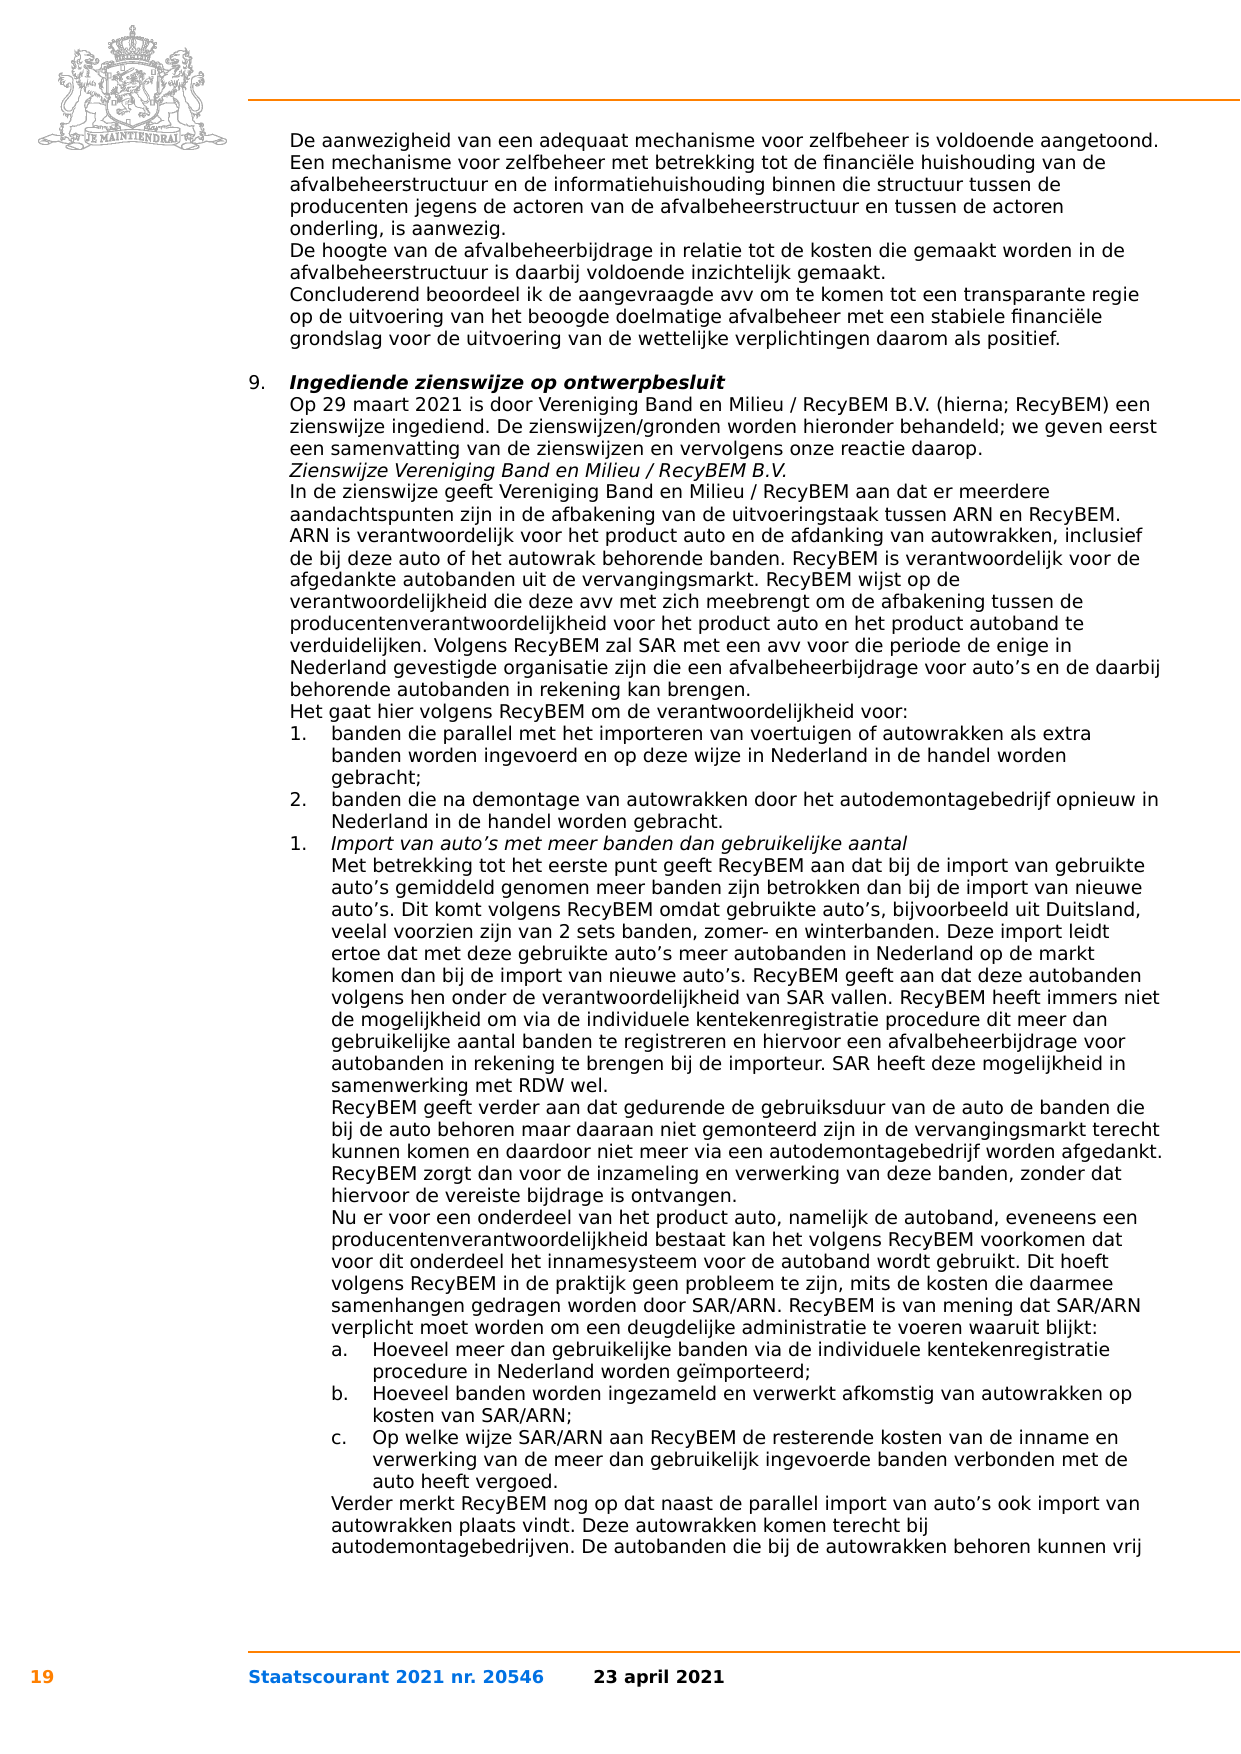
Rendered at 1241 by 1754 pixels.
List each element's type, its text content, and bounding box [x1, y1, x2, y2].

text In de zienswijze geeft Vereniging Band en Milieu / RecyBEM aan dat er meerdere aandachtspunten zijn in de afbakening van de uitvoeringstaak tussen ARN en RecyBEM. ARN is verantwoordelijk voor het product auto en de afdanking van autowrakken, inclusief de bij deze auto of het autowrak behorende banden. RecyBEM is verantwoordelijk voor de afgedankte autobanden uit de vervangingsmarkt. RecyBEM wijst op de verantwoordelijkheid die deze avv met zich meebrengt om de afbakening tussen de producentenverantwoordelijkheid voor het product auto en het product autoband te verduidelijken. Volgens RecyBEM zal SAR met een avv voor die periode de enige in Nederland gevestigde organisatie zijn die een afvalbeheerbijdrage voor auto’s en de daarbij behorende autobanden in rekening kan brengen. [289, 481, 1163, 701]
text Verder merkt RecyBEM nog op dat naast de parallel import van auto’s ook import van autowrakken plaats vindt. Deze autowrakken komen terecht bij autodemontagebedrijven. De autobanden die bij de autowrakken behoren kunnen vrij [331, 1492, 1163, 1558]
text Het gaat hier volgens RecyBEM om de verantwoordelijkheid voor: [289, 701, 1163, 723]
text Zienswijze Vereniging Band en Milieu / RecyBEM B.V. [289, 459, 1163, 481]
picture [38, 25, 227, 150]
text Op 29 maart 2021 is door Vereniging Band en Milieu / RecyBEM B.V. (hierna; RecyBEM) een zienswijze ingediend. De zienswijzen/gronden worden hieronder behandeld; we geven eerst een samenvatting van de zienswijzen en vervolgens onze reactie daarop. [289, 393, 1163, 459]
text Nu er voor een onderdeel van het product auto, namelijk de autoband, eveneens een producentenverantwoordelijkheid bestaat kan het volgens RecyBEM voorkomen dat voor dit onderdeel het innamesysteem voor de autoband wordt gebruikt. Dit hoeft volgens RecyBEM in de praktijk geen probleem te zijn, mits de kosten die daarmee samenhangen gedragen worden door SAR/ARN. RecyBEM is van mening dat SAR/ARN verplicht moet worden om een deugdelijke administratie te voeren waaruit blijkt: [331, 1207, 1163, 1339]
text RecyBEM geeft verder aan dat gedurende de gebruiksduur van de auto de banden die bij de auto behoren maar daaraan niet gemonteerd zijn in de vervangingsmarkt terecht kunnen komen en daardoor niet meer via een autodemontagebedrijf worden afgedankt. RecyBEM zorgt dan voor de inzameling en verwerking van deze banden, zonder dat hiervoor de vereiste bijdrage is ontvangen. [331, 1097, 1163, 1207]
text c. Op welke wijze SAR/ARN aan RecyBEM de resterende kosten van de inname en verwerking van de meer dan gebruikelijk ingevoerde banden verbonden met de auto heeft vergoed. [331, 1427, 1163, 1492]
text 2. banden die na demontage van autowrakken door het autodemontagebedrijf opnieuw in Nederland in de handel worden gebracht. [289, 789, 1163, 833]
text De aanwezigheid van een adequaat mechanisme voor zelfbeheer is voldoende aangetoond. Een mechanisme voor zelfbeheer met betrekking tot de financiële huishouding van de afvalbeheerstructuur en de informatiehuishouding binnen die structuur tussen de producenten jegens de actoren van de afvalbeheerstructuur en tussen de actoren onderling, is aanwezig. [289, 130, 1163, 240]
text Met betrekking tot het eerste punt geeft RecyBEM aan dat bij de import van gebruikte auto’s gemiddeld genomen meer banden zijn betrokken dan bij de import van nieuwe auto’s. Dit komt volgens RecyBEM omdat gebruikte auto’s, bijvoorbeeld uit Duitsland, veelal voorzien zijn van 2 sets banden, zomer- en winterbanden. Deze import leidt ertoe dat met deze gebruikte auto’s meer autobanden in Nederland op de markt komen dan bij de import van nieuwe auto’s. RecyBEM geeft aan dat deze autobanden volgens hen onder de verantwoordelijkheid van SAR vallen. RecyBEM heeft immers niet de mogelijkheid om via de individuele kentekenregistratie procedure dit meer dan gebruikelijke aantal banden te registreren en hiervoor een afvalbeheerbijdrage voor autobanden in rekening te brengen bij de importeur. SAR heeft deze mogelijkheid in samenwerking met RDW wel. [331, 855, 1163, 1097]
text 1. Import van auto’s met meer banden dan gebruikelijke aantal [289, 833, 1163, 855]
text b. Hoeveel banden worden ingezameld en verwerkt afkomstig van autowrakken op kosten van SAR/ARN; [331, 1383, 1163, 1427]
text 1. banden die parallel met het importeren van voertuigen of autowrakken als extra banden worden ingevoerd en op deze wijze in Nederland in de handel worden gebracht; [289, 723, 1163, 789]
text Concluderend beoordeel ik de aangevraagde avv om te komen tot een transparante regie op de uitvoering van het beoogde doelmatige afvalbeheer met een stabiele financiële grondslag voor de uitvoering van de wettelijke verplichtingen daarom als positief. [289, 284, 1163, 350]
text De hoogte van de afvalbeheerbijdrage in relatie tot de kosten die gemaakt worden in de afvalbeheerstructuur is daarbij voldoende inzichtelijk gemaakt. [289, 240, 1163, 284]
text a. Hoeveel meer dan gebruikelijke banden via de individuele kentekenregistratie procedure in Nederland worden geïmporteerd; [331, 1339, 1163, 1383]
text 9. Ingediende zienswijze op ontwerpbesluit [248, 372, 1163, 393]
